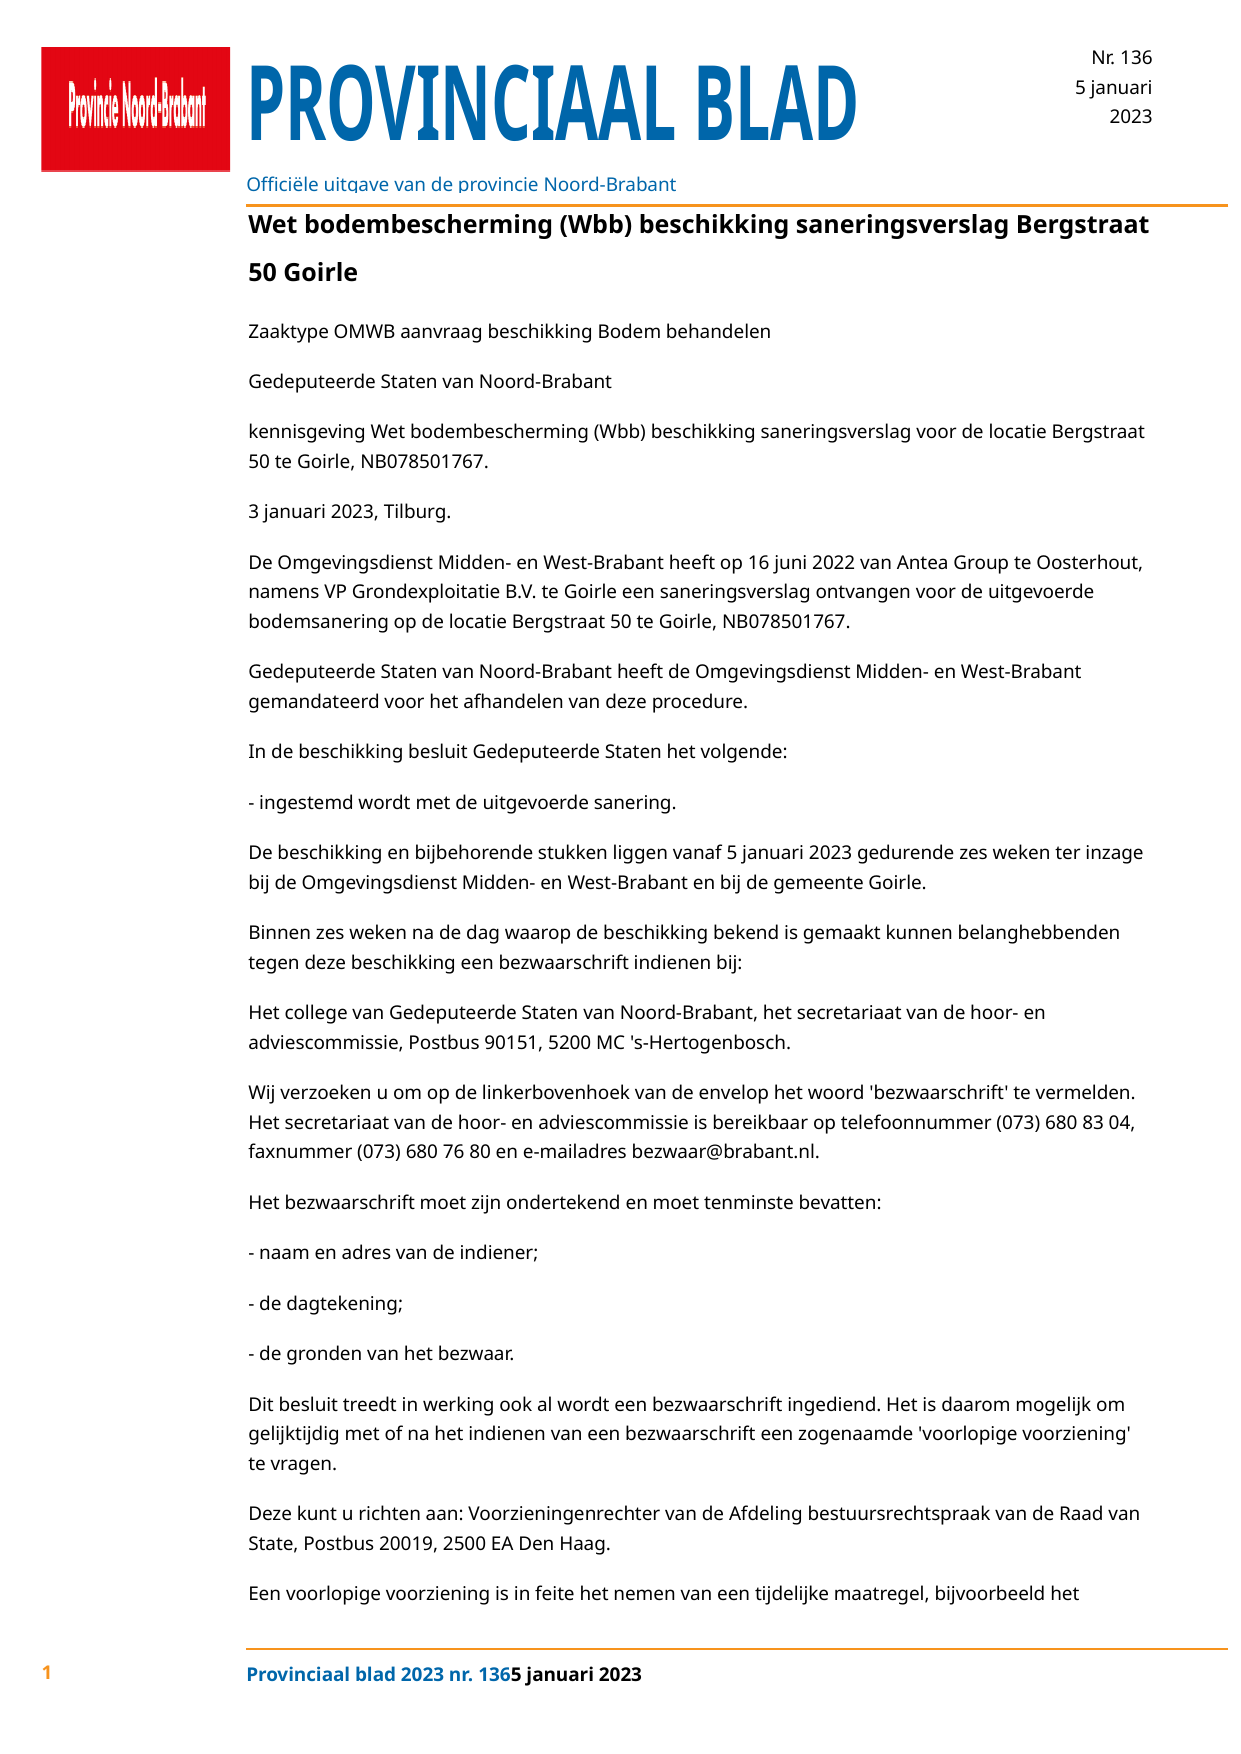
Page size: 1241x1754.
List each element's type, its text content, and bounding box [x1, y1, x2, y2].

picture [41, 47, 231, 172]
text Het bezwaarschrift moet zijn ondertekend en moet tenminste bevatten: [248, 1189, 1152, 1215]
text Gedeputeerde Staten van Noord-Brabant heeft de Omgevingsdienst Midden- en West-Brabant gemandateerd voor het afhandelen van deze procedure. [248, 659, 1152, 714]
text Het college van Gedeputeerde Staten van Noord-Brabant, het secretariaat van de hoor- en adviescommissie, Postbus 90151, 5200 MC 's-Hertogenbosch. [248, 999, 1152, 1055]
text Een voorlopige voorziening is in feite het nemen van een tijdelijke maatregel, bijvoorbeeld het [248, 1580, 1152, 1606]
text In de beschikking besluit Gedeputeerde Staten het volgende: [248, 739, 1152, 764]
text De beschikking en bijbehorende stukken liggen vanaf 5 januari 2023 gedurende zes weken ter inzage bij de Omgevingsdienst Midden- en West-Brabant en bij de gemeente Goirle. [248, 839, 1152, 895]
text Wet bodembescherming (Wbb) beschikking saneringsverslag Bergstraat 50 Goirle [248, 207, 1152, 288]
text - de dagtekening; [248, 1290, 1152, 1316]
text Dit besluit treedt in werking ook al wordt een bezwaarschrift ingediend. Het is daarom mogelijk om gelijktijdig met of na het indienen van een bezwaarschrift een zogenaamde 'voorlopige voorziening' te vragen. [248, 1391, 1152, 1476]
text Wij verzoeken u om op de linkerbovenhoek van de envelop het woord 'bezwaarschrift' te vermelden. Het secretariaat van de hoor- en adviescommissie is bereikbaar op telefoonnummer (073) 680 83 04, faxnummer (073) 680 76 80 en e-mailadres bezwaar@brabant.nl. [248, 1079, 1152, 1164]
text Deze kunt u richten aan: Voorzieningenrechter van de Afdeling bestuursrechtspraak van de Raad van State, Postbus 20019, 2500 EA Den Haag. [248, 1500, 1152, 1556]
text Zaaktype OMWB aanvraag beschikking Bodem behandelen [248, 318, 1152, 344]
text Binnen zes weken na de dag waarop de beschikking bekend is gemaakt kunnen belanghebbenden tegen deze beschikking een bezwaarschrift indienen bij: [248, 919, 1152, 975]
text kennisgeving Wet bodembescherming (Wbb) beschikking saneringsverslag voor de locatie Bergstraat 50 te Goirle, NB078501767. [248, 419, 1152, 474]
text - naam en adres van de indiener; [248, 1239, 1152, 1265]
text Gedeputeerde Staten van Noord-Brabant [248, 368, 1152, 394]
text 3 januari 2023, Tilburg. [248, 499, 1152, 524]
text - de gronden van het bezwaar. [248, 1340, 1152, 1366]
text De Omgevingsdienst Midden- en West-Brabant heeft op 16 juni 2022 van Antea Group te Oosterhout, namens VP Grondexploitatie B.V. te Goirle een saneringsverslag ontvangen voor de uitgevoerde bodemsanering op de locatie Bergstraat 50 te Goirle, NB078501767. [248, 549, 1152, 634]
text - ingestemd wordt met de uitgevoerde sanering. [248, 789, 1152, 815]
